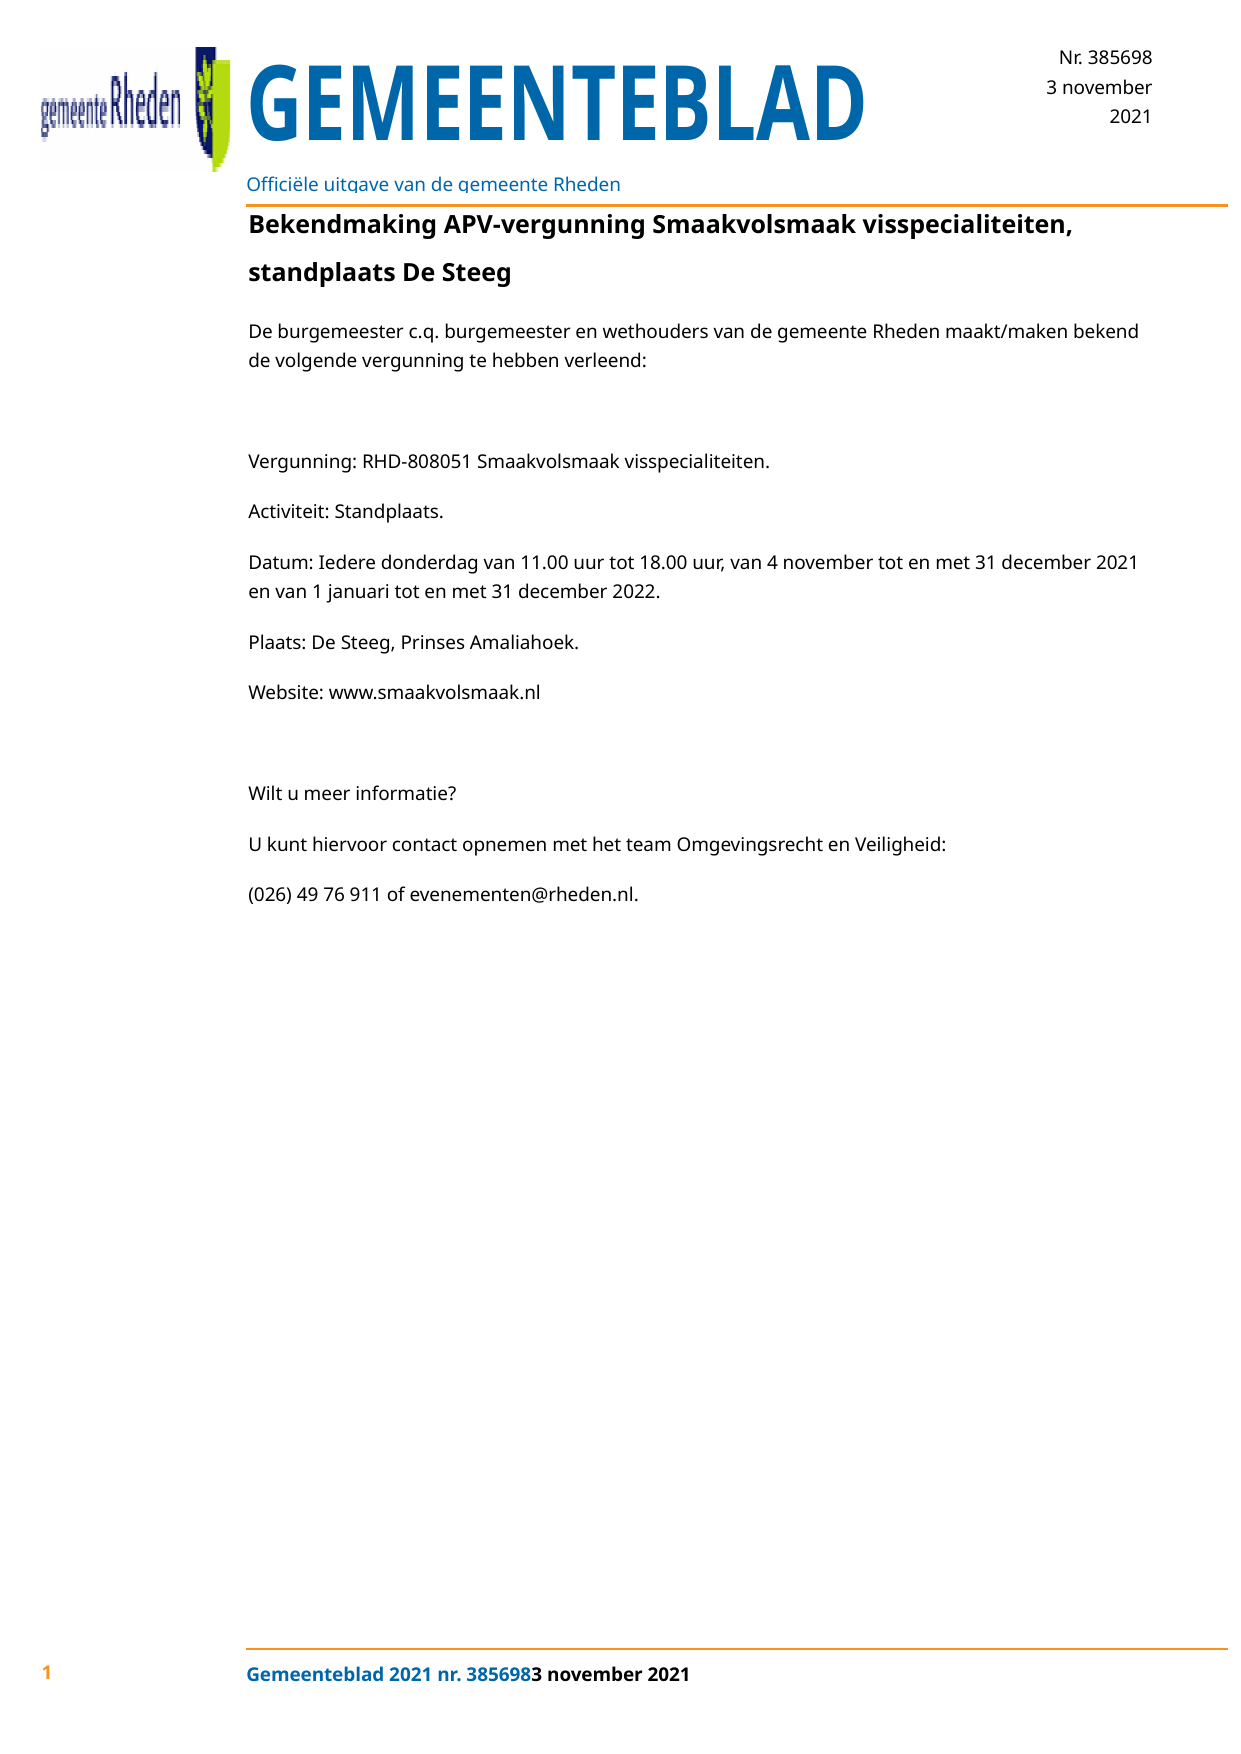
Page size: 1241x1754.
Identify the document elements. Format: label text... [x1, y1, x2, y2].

text Website: www.smaakvolsmaak.nl [248, 679, 1152, 705]
text Wilt u meer informatie? [248, 780, 1152, 806]
text Plaats: De Steeg, Prinses Amaliahoek. [248, 629, 1152, 655]
text Activiteit: Standplaats. [248, 499, 1152, 524]
text Vergunning: RHD-808051 Smaakvolsmaak visspecialiteiten. [248, 448, 1152, 474]
text De burgemeester c.q. burgemeester en wethouders van de gemeente Rheden maakt/maken bekend de volgende vergunning te hebben verleend: [248, 318, 1152, 373]
text Bekendmaking APV-vergunning Smaakvolsmaak visspecialiteiten, standplaats De Steeg [248, 207, 1152, 288]
text Datum: Iedere donderdag van 11.00 uur tot 18.00 uur, van 4 november tot en met 31 december 2021 en van 1 januari tot en met 31 december 2022. [248, 549, 1152, 604]
picture [41, 47, 231, 172]
text U kunt hiervoor contact opnemen met het team Omgevingsrecht en Veiligheid: [248, 831, 1152, 857]
text (026) 49 76 911 of evenementen@rheden.nl. [248, 881, 1152, 907]
